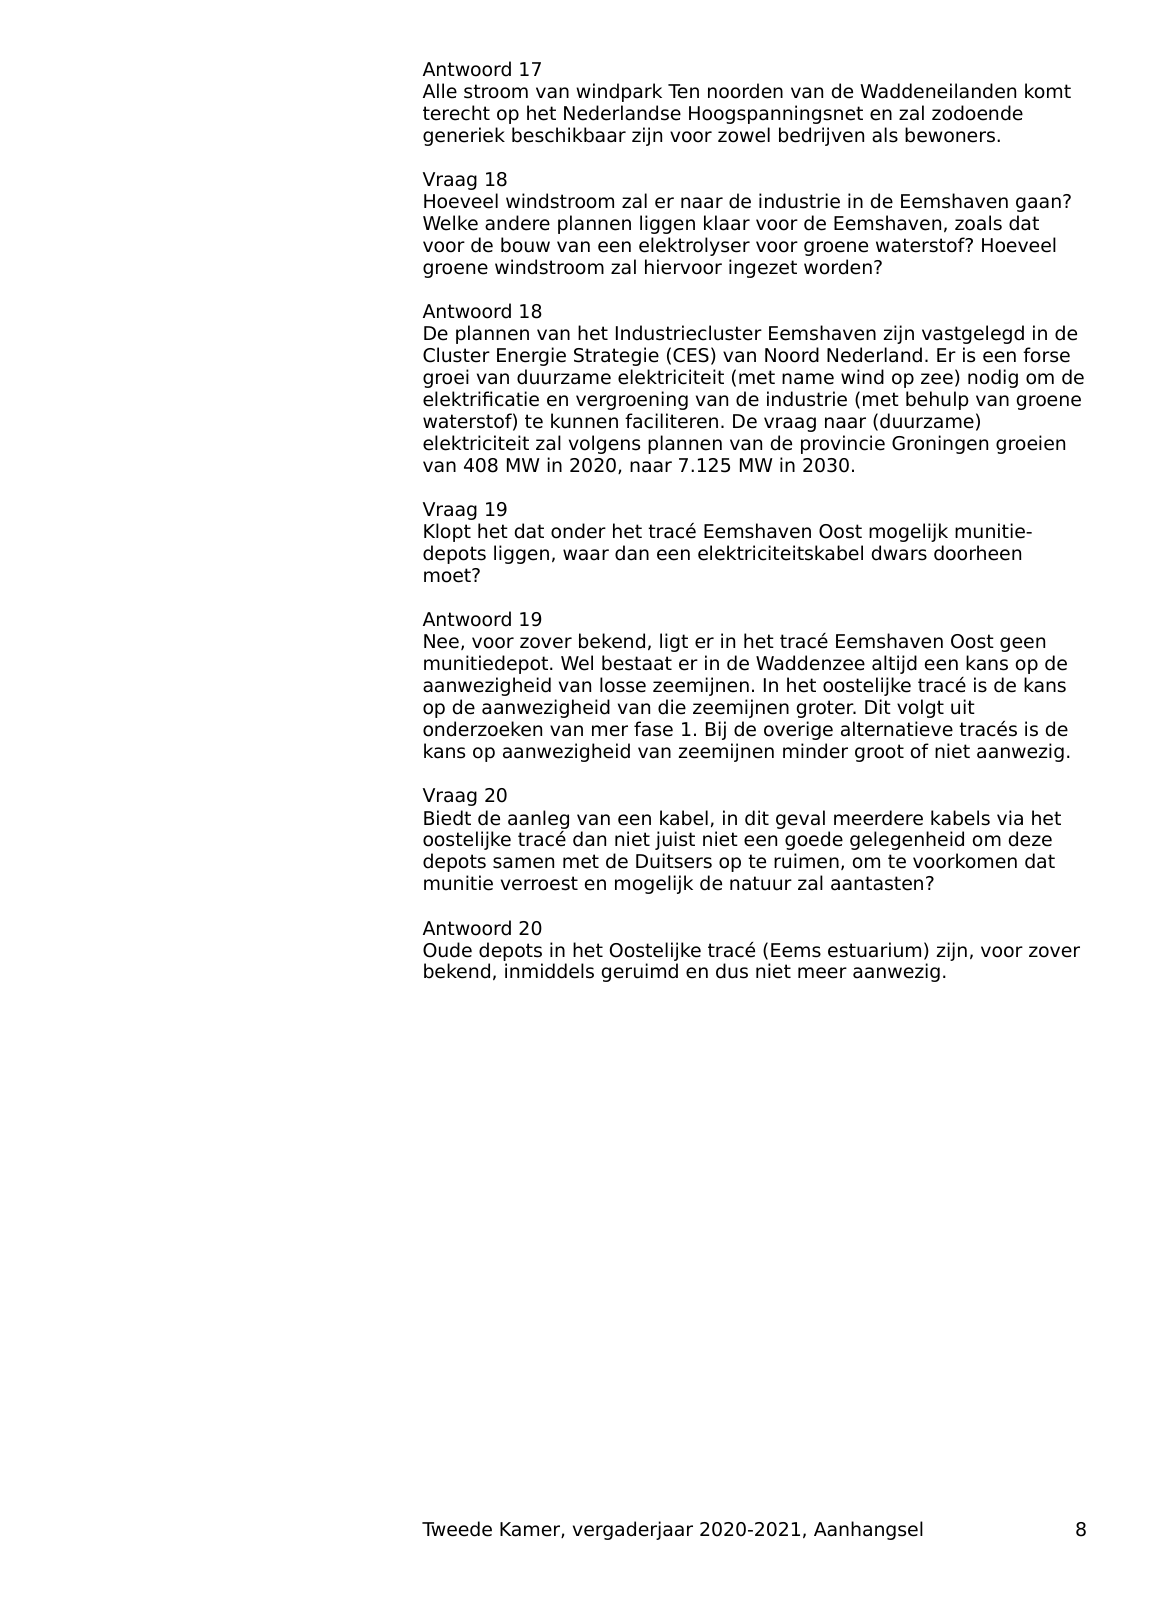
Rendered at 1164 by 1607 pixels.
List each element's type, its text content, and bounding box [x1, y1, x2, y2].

text Antwoord 18 [422, 301, 1087, 323]
text Vraag 20 [422, 785, 1087, 807]
text Antwoord 19 [422, 609, 1087, 631]
text Antwoord 17 [422, 59, 1087, 81]
text Hoeveel windstroom zal er naar de industrie in de Eemshaven gaan? Welke andere plannen liggen klaar voor de Eemshaven, zoals dat voor de bouw van een elektrolyser voor groene waterstof? Hoeveel groene windstroom zal hiervoor ingezet worden? [422, 191, 1087, 279]
text Alle stroom van windpark Ten noorden van de Waddeneilanden komt terecht op het Nederlandse Hoogspanningsnet en zal zodoende generiek beschikbaar zijn voor zowel bedrijven als bewoners. [422, 81, 1087, 147]
text Antwoord 20 [422, 917, 1087, 939]
text Biedt de aanleg van een kabel, in dit geval meerdere kabels via het oostelijke tracé dan niet juist niet een goede gelegenheid om deze depots samen met de Duitsers op te ruimen, om te voorkomen dat munitie verroest en mogelijk de natuur zal aantasten? [422, 807, 1087, 895]
text Oude depots in het Oostelijke tracé (Eems estuarium) zijn, voor zover bekend, inmiddels geruimd en dus niet meer aanwezig. [422, 939, 1087, 983]
text Vraag 19 [422, 499, 1087, 521]
text Klopt het dat onder het tracé Eemshaven Oost mogelijk munitie-depots liggen, waar dan een elektriciteitskabel dwars doorheen moet? [422, 521, 1087, 587]
text Vraag 18 [422, 169, 1087, 191]
text Nee, voor zover bekend, ligt er in het tracé Eemshaven Oost geen munitiedepot. Wel bestaat er in de Waddenzee altijd een kans op de aanwezigheid van losse zeemijnen. In het oostelijke tracé is de kans op de aanwezigheid van die zeemijnen groter. Dit volgt uit onderzoeken van mer fase 1. Bij de overige alternatieve tracés is de kans op aanwezigheid van zeemijnen minder groot of niet aanwezig. [422, 631, 1087, 763]
text De plannen van het Industriecluster Eemshaven zijn vastgelegd in de Cluster Energie Strategie (CES) van Noord Nederland. Er is een forse groei van duurzame elektriciteit (met name wind op zee) nodig om de elektrificatie en vergroening van de industrie (met behulp van groene waterstof) te kunnen faciliteren. De vraag naar (duurzame) elektriciteit zal volgens plannen van de provincie Groningen groeien van 408 MW in 2020, naar 7.125 MW in 2030. [422, 323, 1087, 477]
